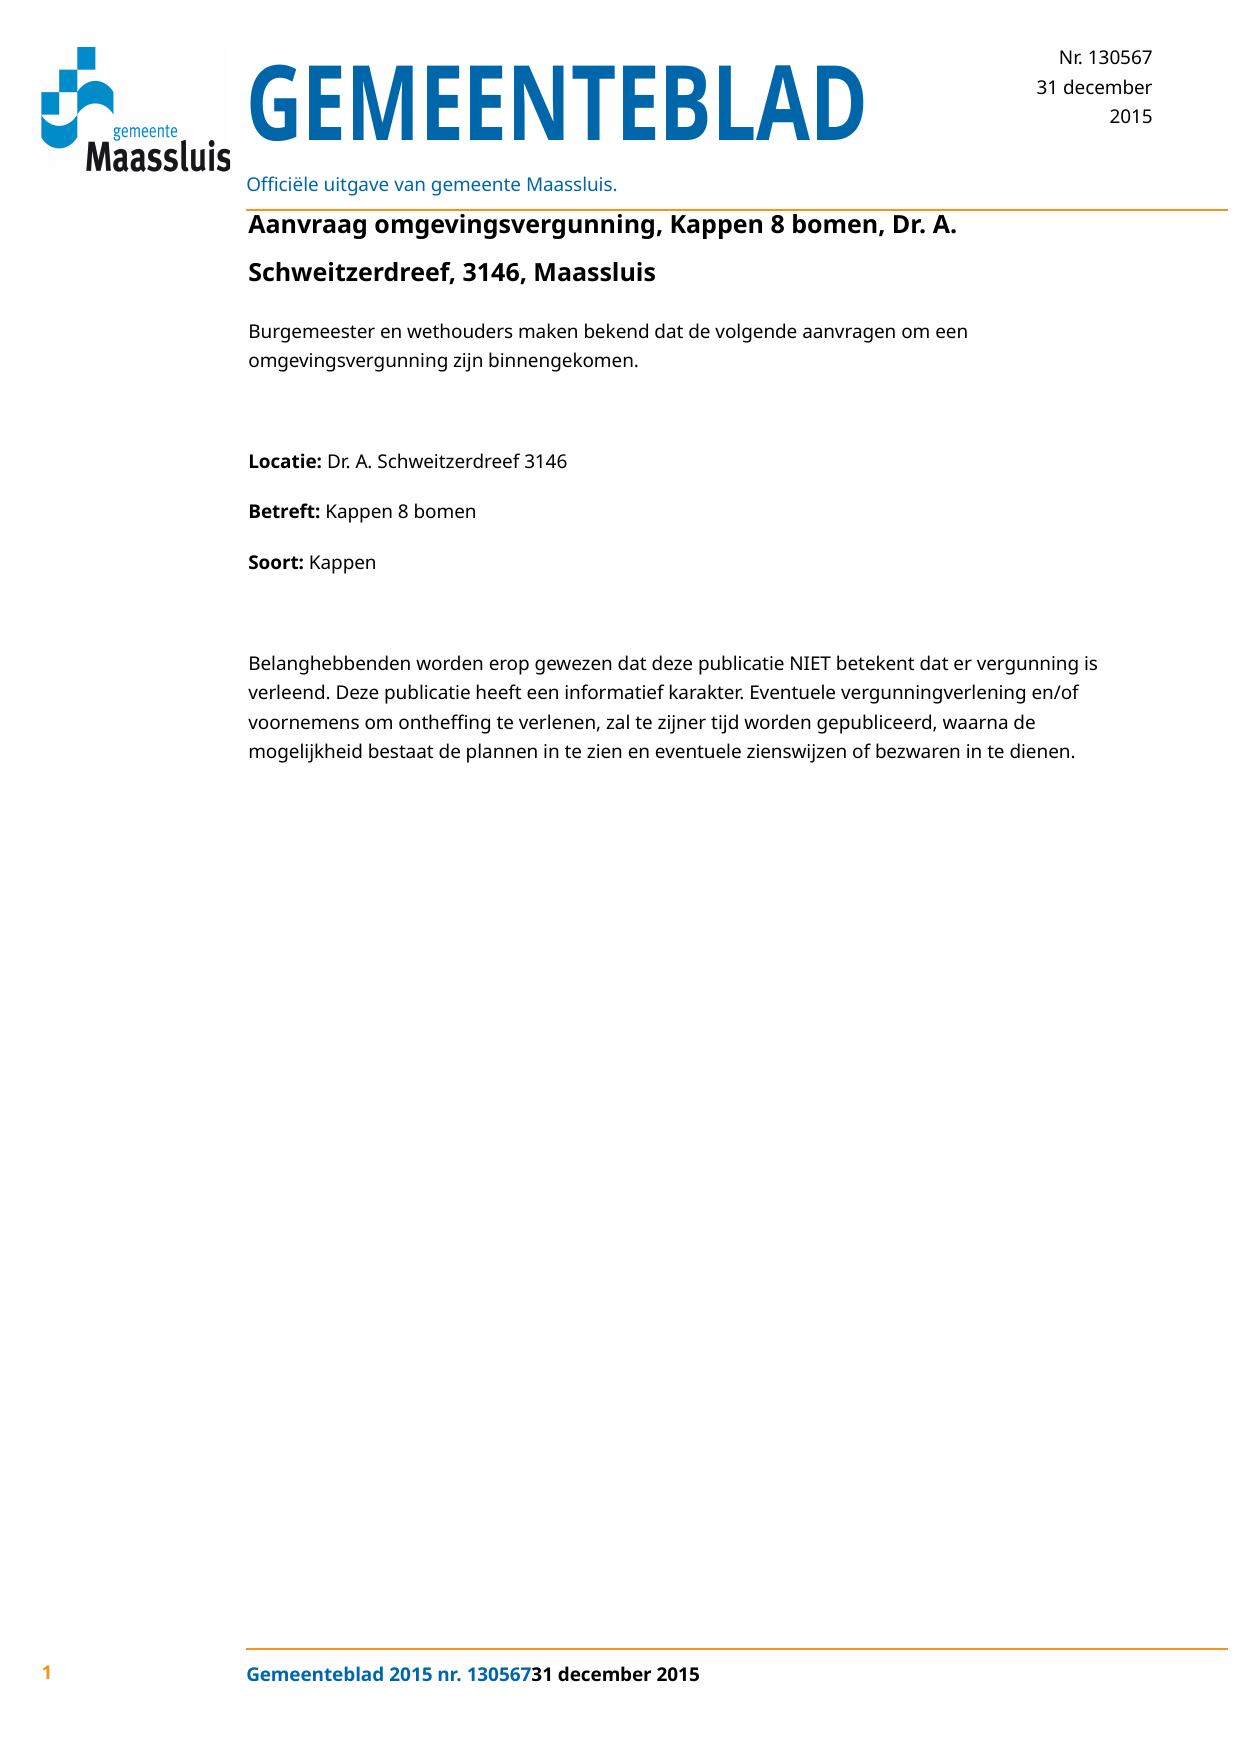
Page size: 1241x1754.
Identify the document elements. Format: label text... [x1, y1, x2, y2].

picture [41, 47, 231, 172]
text Burgemeester en wethouders maken bekend dat de volgende aanvragen om een omgevingsvergunning zijn binnengekomen. [248, 318, 1152, 373]
text Betreft: Kappen 8 bomen [248, 499, 1152, 524]
text Soort: Kappen [248, 549, 1152, 575]
picture [41, 47, 77, 92]
text Belanghebbenden worden erop gewezen dat deze publicatie NIET betekent dat er vergunning is verleend. Deze publicatie heeft een informatief karakter. Eventuele vergunningverlening en/of voornemens om ontheffing te verlenen, zal te zijner tijd worden gepubliceerd, waarna de mogelijkheid bestaat de plannen in te zien en eventuele zienswijzen of bezwaren in te dienen. [248, 650, 1152, 764]
text Locatie: Dr. A. Schweitzerdreef 3146 [248, 448, 1152, 474]
text Aanvraag omgevingsvergunning, Kappen 8 bomen, Dr. A. Schweitzerdreef, 3146, Maassluis [248, 211, 1152, 288]
